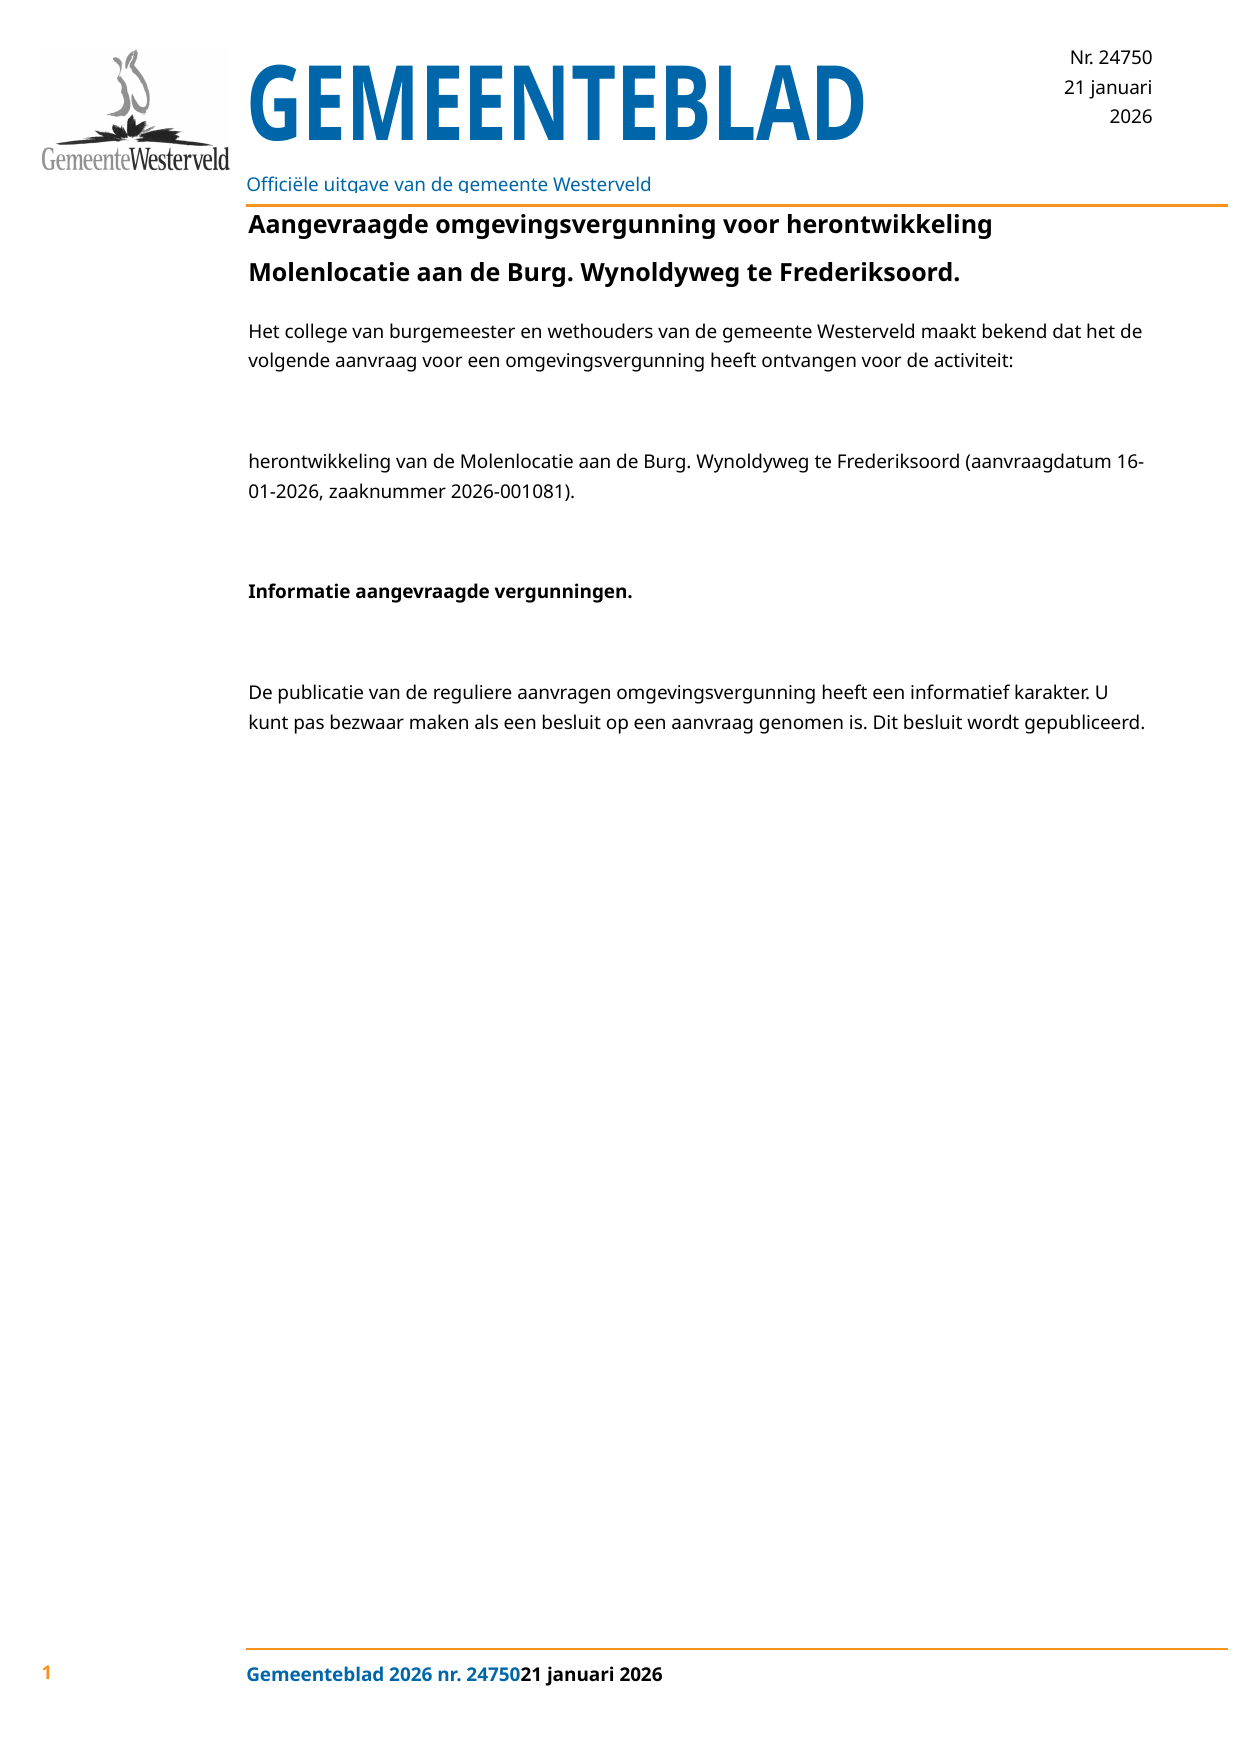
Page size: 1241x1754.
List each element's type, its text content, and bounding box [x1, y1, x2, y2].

text De publicatie van de reguliere aanvragen omgevingsvergunning heeft een informatief karakter. U kunt pas bezwaar maken als een besluit op een aanvraag genomen is. Dit besluit wordt gepubliceerd. [248, 679, 1152, 735]
picture [41, 47, 231, 172]
text Informatie aangevraagde vergunningen. [248, 579, 1152, 604]
text herontwikkeling van de Molenlocatie aan de Burg. Wynoldyweg te Frederiksoord (aanvraagdatum 16-01-2026, zaaknummer 2026-001081). [248, 448, 1152, 504]
text Het college van burgemeester en wethouders van de gemeente Westerveld maakt bekend dat het de volgende aanvraag voor een omgevingsvergunning heeft ontvangen voor de activiteit: [248, 318, 1152, 373]
text Aangevraagde omgevingsvergunning voor herontwikkeling Molenlocatie aan de Burg. Wynoldyweg te Frederiksoord. [248, 207, 1152, 288]
